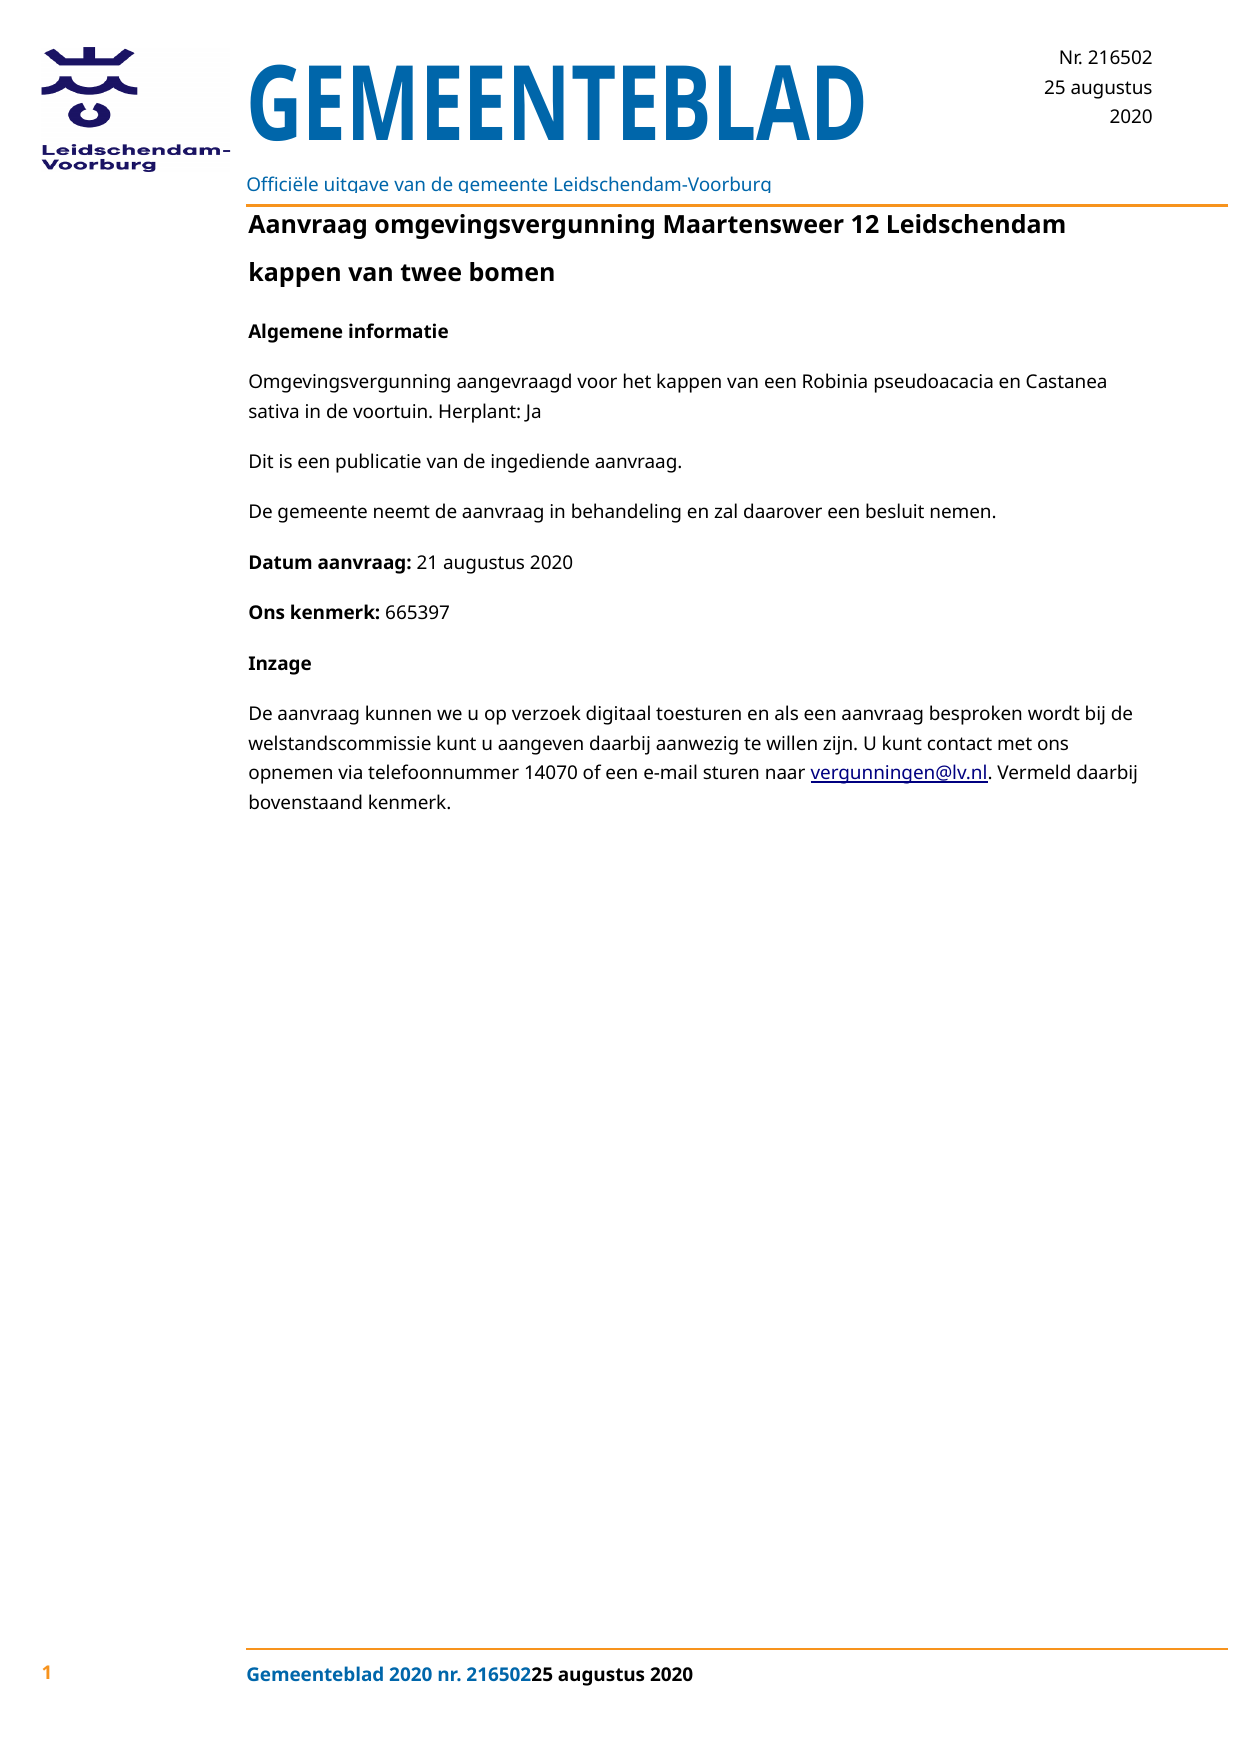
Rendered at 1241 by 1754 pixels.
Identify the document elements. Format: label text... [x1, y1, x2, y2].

text De aanvraag kunnen we u op verzoek digitaal toesturen en als een aanvraag besproken wordt bij de welstandscommissie kunt u aangeven daarbij aanwezig te willen zijn. U kunt contact met ons opnemen via telefoonnummer 14070 of een e-mail sturen naar vergunningen@lv.nl. Vermeld daarbij bovenstaand kenmerk. [248, 700, 1152, 815]
picture [41, 47, 231, 172]
text Inzage [248, 650, 1152, 676]
text Algemene informatie [248, 318, 1152, 344]
text Omgevingsvergunning aangevraagd voor het kappen van een Robinia pseudoacacia en Castanea sativa in de voortuin. Herplant: Ja [248, 368, 1152, 424]
text Datum aanvraag: 21 augustus 2020 [248, 549, 1152, 575]
text Dit is een publicatie van de ingediende aanvraag. [248, 448, 1152, 474]
text Ons kenmerk: 665397 [248, 599, 1152, 625]
text Aanvraag omgevingsvergunning Maartensweer 12 Leidschendam kappen van twee bomen [248, 207, 1152, 288]
text De gemeente neemt de aanvraag in behandeling en zal daarover een besluit nemen. [248, 499, 1152, 524]
